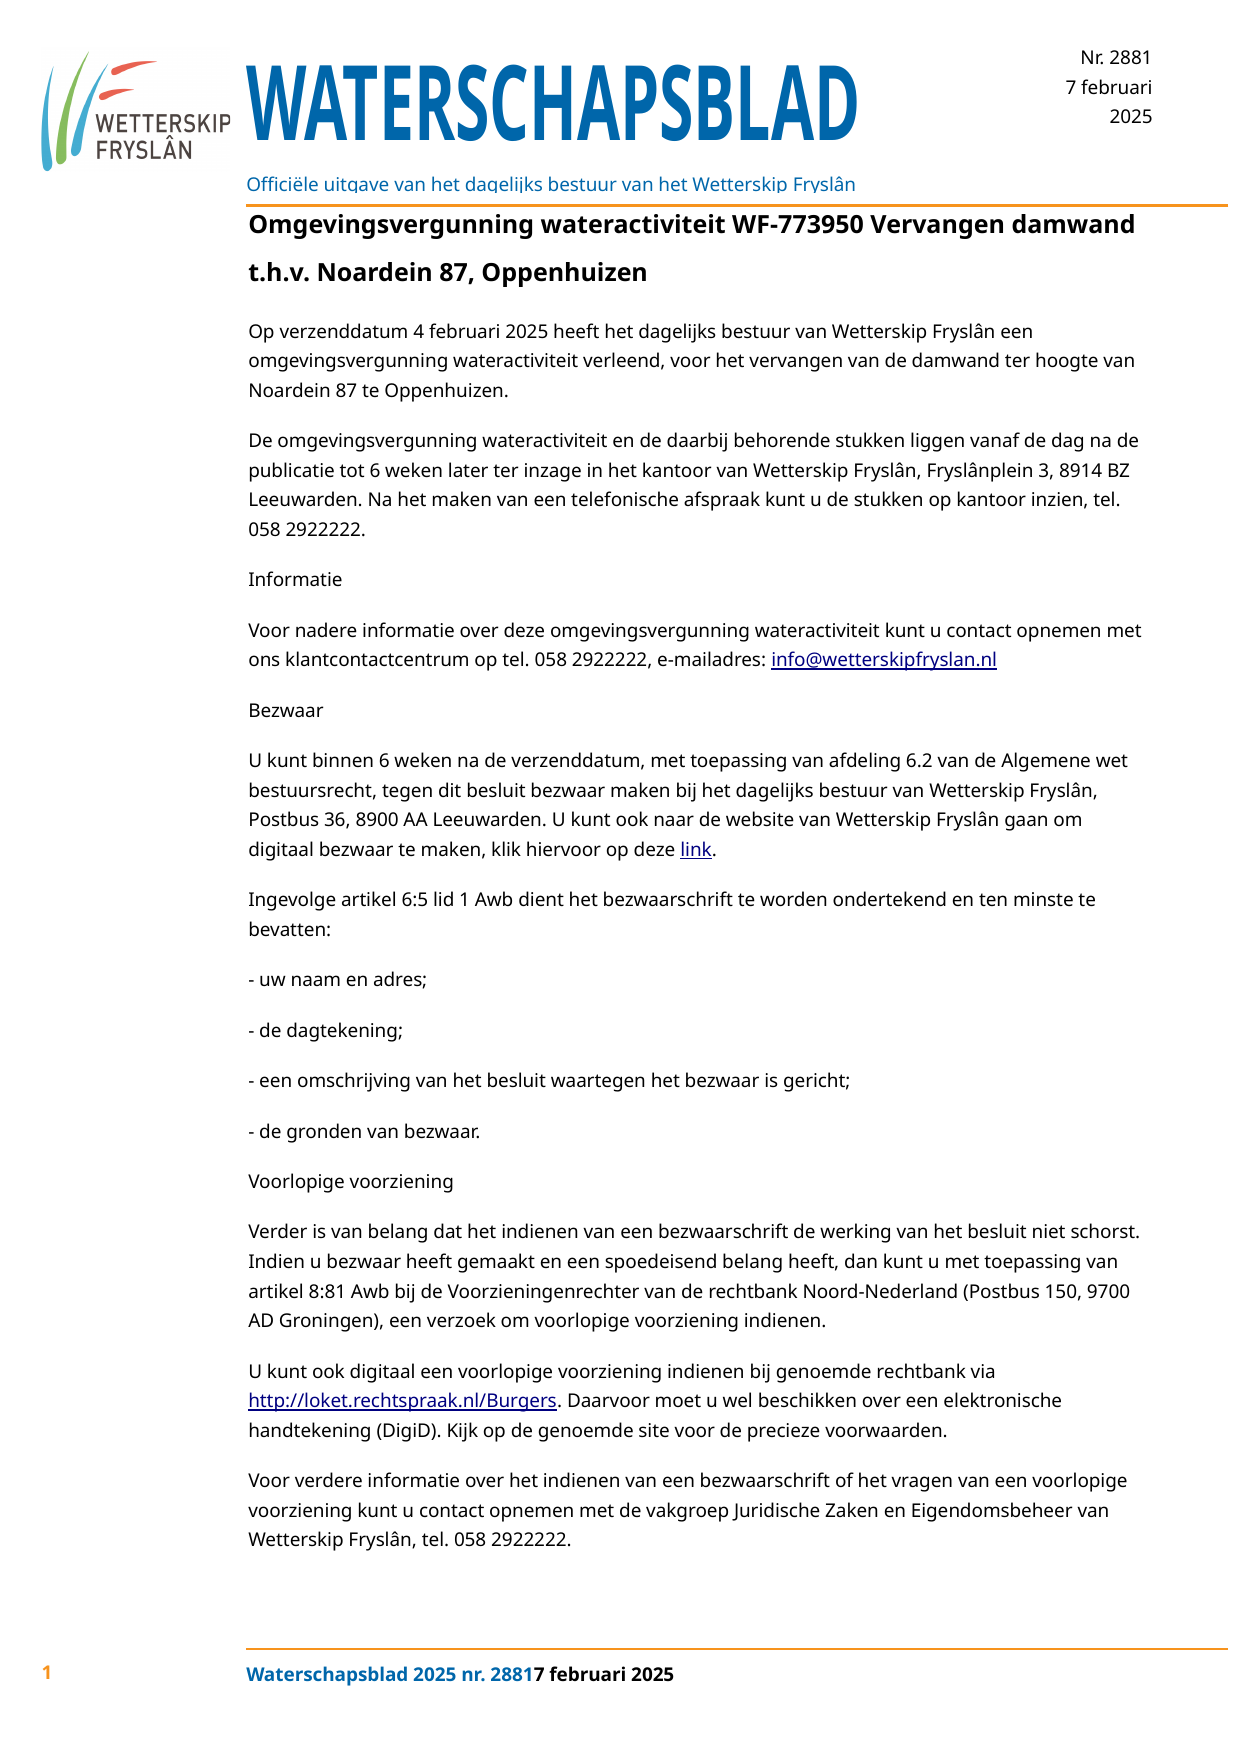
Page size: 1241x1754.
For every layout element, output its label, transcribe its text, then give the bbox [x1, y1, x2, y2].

text Voor verdere informatie over het indienen van een bezwaarschrift of het vragen van een voorlopige voorziening kunt u contact opnemen met de vakgroep Juridische Zaken en Eigendomsbeheer van Wetterskip Fryslân, tel. 058 2922222. [248, 1467, 1152, 1552]
text U kunt binnen 6 weken na de verzenddatum, met toepassing van afdeling 6.2 van de Algemene wet bestuursrecht, tegen dit besluit bezwaar maken bij het dagelijks bestuur van Wetterskip Fryslân, Postbus 36, 8900 AA Leeuwarden. U kunt ook naar de website van Wetterskip Fryslân gaan om digitaal bezwaar te maken, klik hiervoor op deze link. [248, 747, 1152, 862]
text Voor nadere informatie over deze omgevingsvergunning wateractiviteit kunt u contact opnemen met ons klantcontactcentrum op tel. 058 2922222, e-mailadres: info@wetterskipfryslan.nl [248, 617, 1152, 672]
text - de dagtekening; [248, 1017, 1152, 1043]
text - uw naam en adres; [248, 967, 1152, 992]
text - de gronden van bezwaar. [248, 1118, 1152, 1144]
text Informatie [248, 567, 1152, 592]
text Omgevingsvergunning wateractiviteit WF-773950 Vervangen damwand t.h.v. Noardein 87, Oppenhuizen [248, 207, 1152, 288]
text Verder is van belang dat het indienen van een bezwaarschrift de werking van het besluit niet schorst. Indien u bezwaar heeft gemaakt en een spoedeisend belang heeft, dan kunt u met toepassing van artikel 8:81 Awb bij de Voorzieningenrechter van de rechtbank Noord-Nederland (Postbus 150, 9700 AD Groningen), een verzoek om voorlopige voorziening indienen. [248, 1219, 1152, 1333]
text Ingevolge artikel 6:5 lid 1 Awb dient het bezwaarschrift te worden ondertekend en ten minste te bevatten: [248, 887, 1152, 942]
picture [41, 47, 231, 172]
text De omgevingsvergunning wateractiviteit en de daarbij behorende stukken liggen vanaf de dag na de publicatie tot 6 weken later ter inzage in het kantoor van Wetterskip Fryslân, Fryslânplein 3, 8914 BZ Leeuwarden. Na het maken van een telefonische afspraak kunt u de stukken op kantoor inzien, tel. 058 2922222. [248, 427, 1152, 542]
text Op verzenddatum 4 februari 2025 heeft het dagelijks bestuur van Wetterskip Fryslân een omgevingsvergunning wateractiviteit verleend, voor het vervangen van de damwand ter hoogte van Noardein 87 te Oppenhuizen. [248, 318, 1152, 403]
text U kunt ook digitaal een voorlopige voorziening indienen bij genoemde rechtbank via http://loket.rechtspraak.nl/Burgers. Daarvoor moet u wel beschikken over een elektronische handtekening (DigiD). Kijk op de genoemde site voor de precieze voorwaarden. [248, 1358, 1152, 1443]
text - een omschrijving van het besluit waartegen het bezwaar is gericht; [248, 1067, 1152, 1093]
text Bezwaar [248, 697, 1152, 723]
text Voorlopige voorziening [248, 1168, 1152, 1194]
